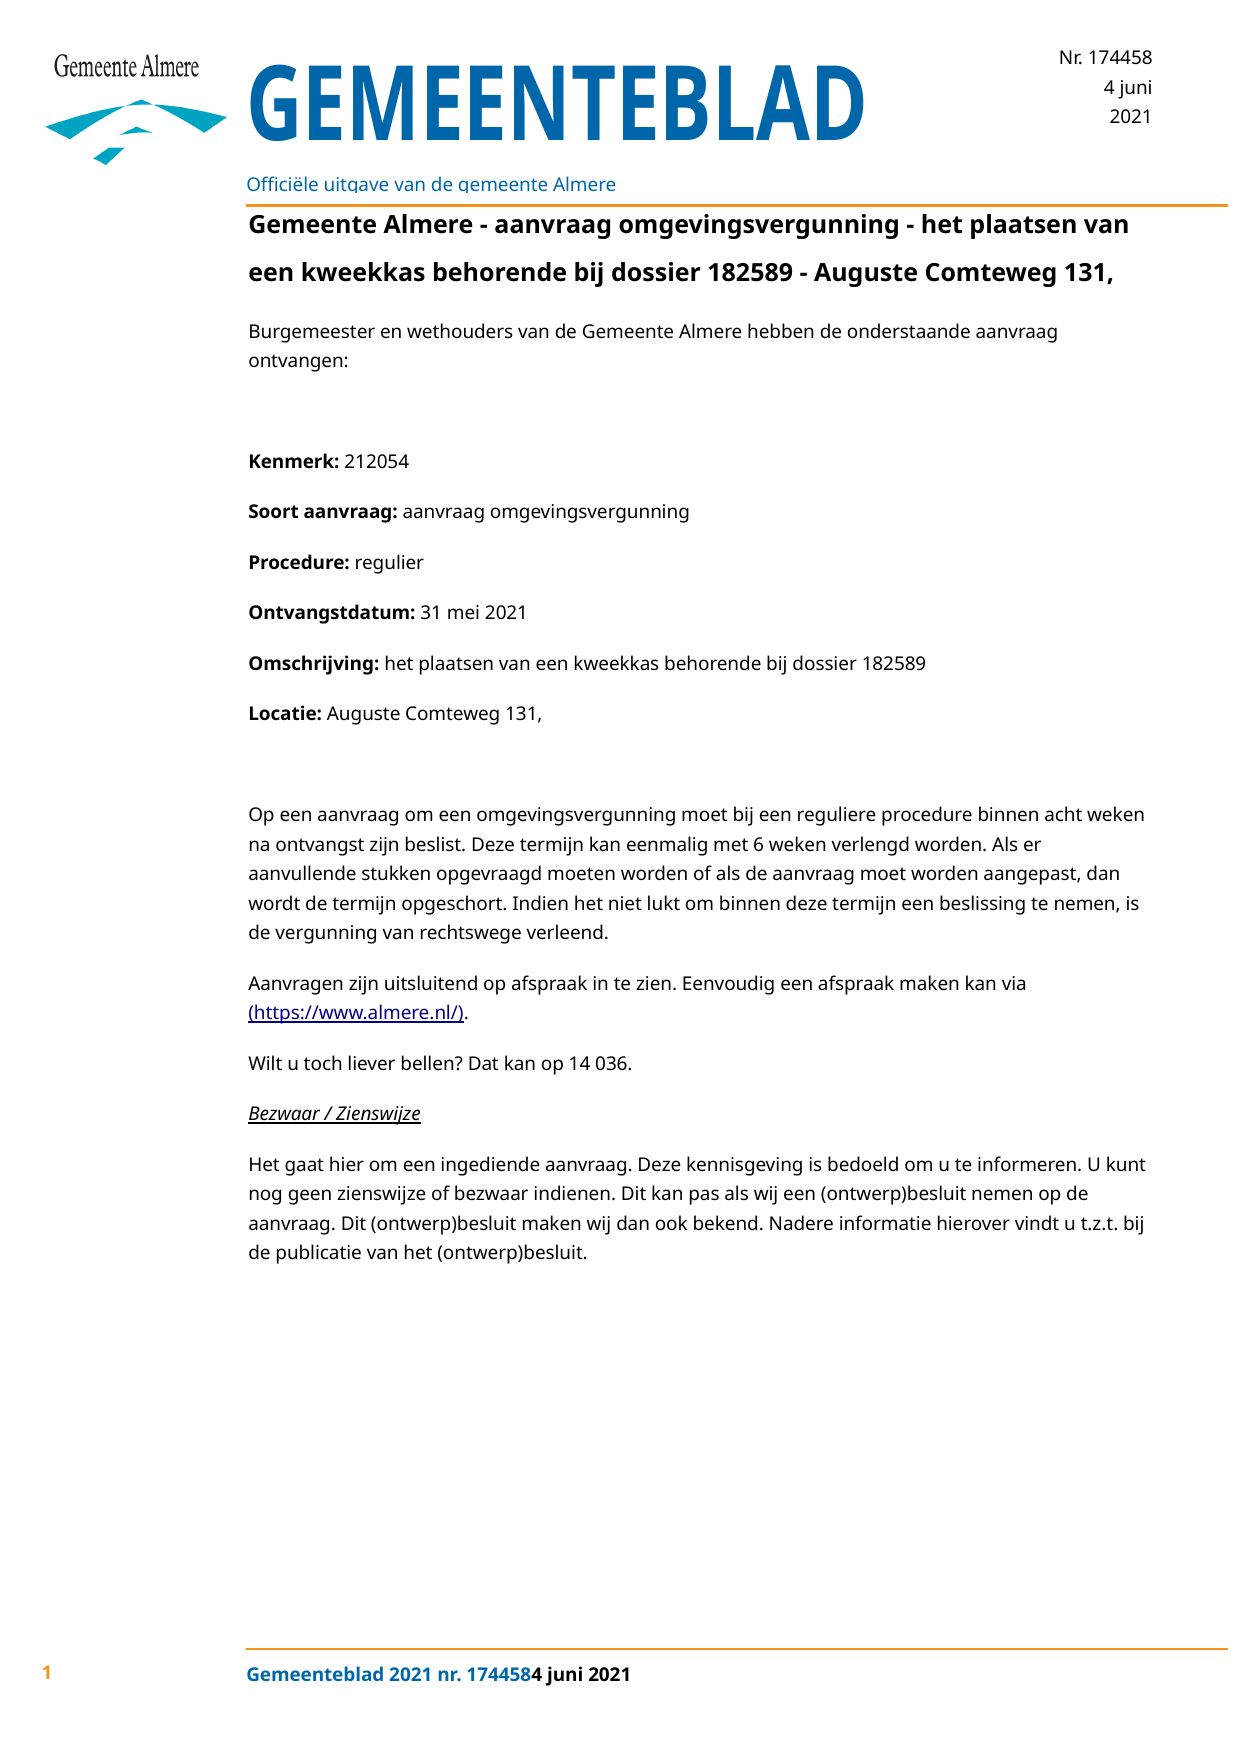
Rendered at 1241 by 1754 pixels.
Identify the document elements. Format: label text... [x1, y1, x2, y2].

text Het gaat hier om een ingediende aanvraag. Deze kennisgeving is bedoeld om u te informeren. U kunt nog geen zienswijze of bezwaar indienen. Dit kan pas als wij een (ontwerp)besluit nemen op de aanvraag. Dit (ontwerp)besluit maken wij dan ook bekend. Nadere informatie hierover vindt u t.z.t. bij de publicatie van het (ontwerp)besluit. [248, 1151, 1152, 1265]
text Omschrijving: het plaatsen van een kweekkas behorende bij dossier 182589 [248, 650, 1152, 676]
text Kenmerk: 212054 [248, 448, 1152, 474]
text Locatie: Auguste Comteweg 131, [248, 700, 1152, 726]
text Gemeente Almere - aanvraag omgevingsvergunning - het plaatsen van een kweekkas behorende bij dossier 182589 - Auguste Comteweg 131, [248, 207, 1152, 288]
text Soort aanvraag: aanvraag omgevingsvergunning [248, 499, 1152, 524]
text Wilt u toch liever bellen? Dat kan op 14 036. [248, 1050, 1152, 1076]
text Aanvragen zijn uitsluitend op afspraak in te zien. Eenvoudig een afspraak maken kan via (https://www.almere.nl/). [248, 970, 1152, 1025]
picture [41, 47, 231, 172]
text Bezwaar / Zienswijze [248, 1100, 1152, 1126]
text Ontvangstdatum: 31 mei 2021 [248, 599, 1152, 625]
text Procedure: regulier [248, 549, 1152, 575]
text Op een aanvraag om een omgevingsvergunning moet bij een reguliere procedure binnen acht weken na ontvangst zijn beslist. Deze termijn kan eenmalig met 6 weken verlengd worden. Als er aanvullende stukken opgevraagd moeten worden of als de aanvraag moet worden aangepast, dan wordt de termijn opgeschort. Indien het niet lukt om binnen deze termijn een beslissing te nemen, is de vergunning van rechtswege verleend. [248, 801, 1152, 945]
text Burgemeester en wethouders van de Gemeente Almere hebben de onderstaande aanvraag ontvangen: [248, 318, 1152, 373]
